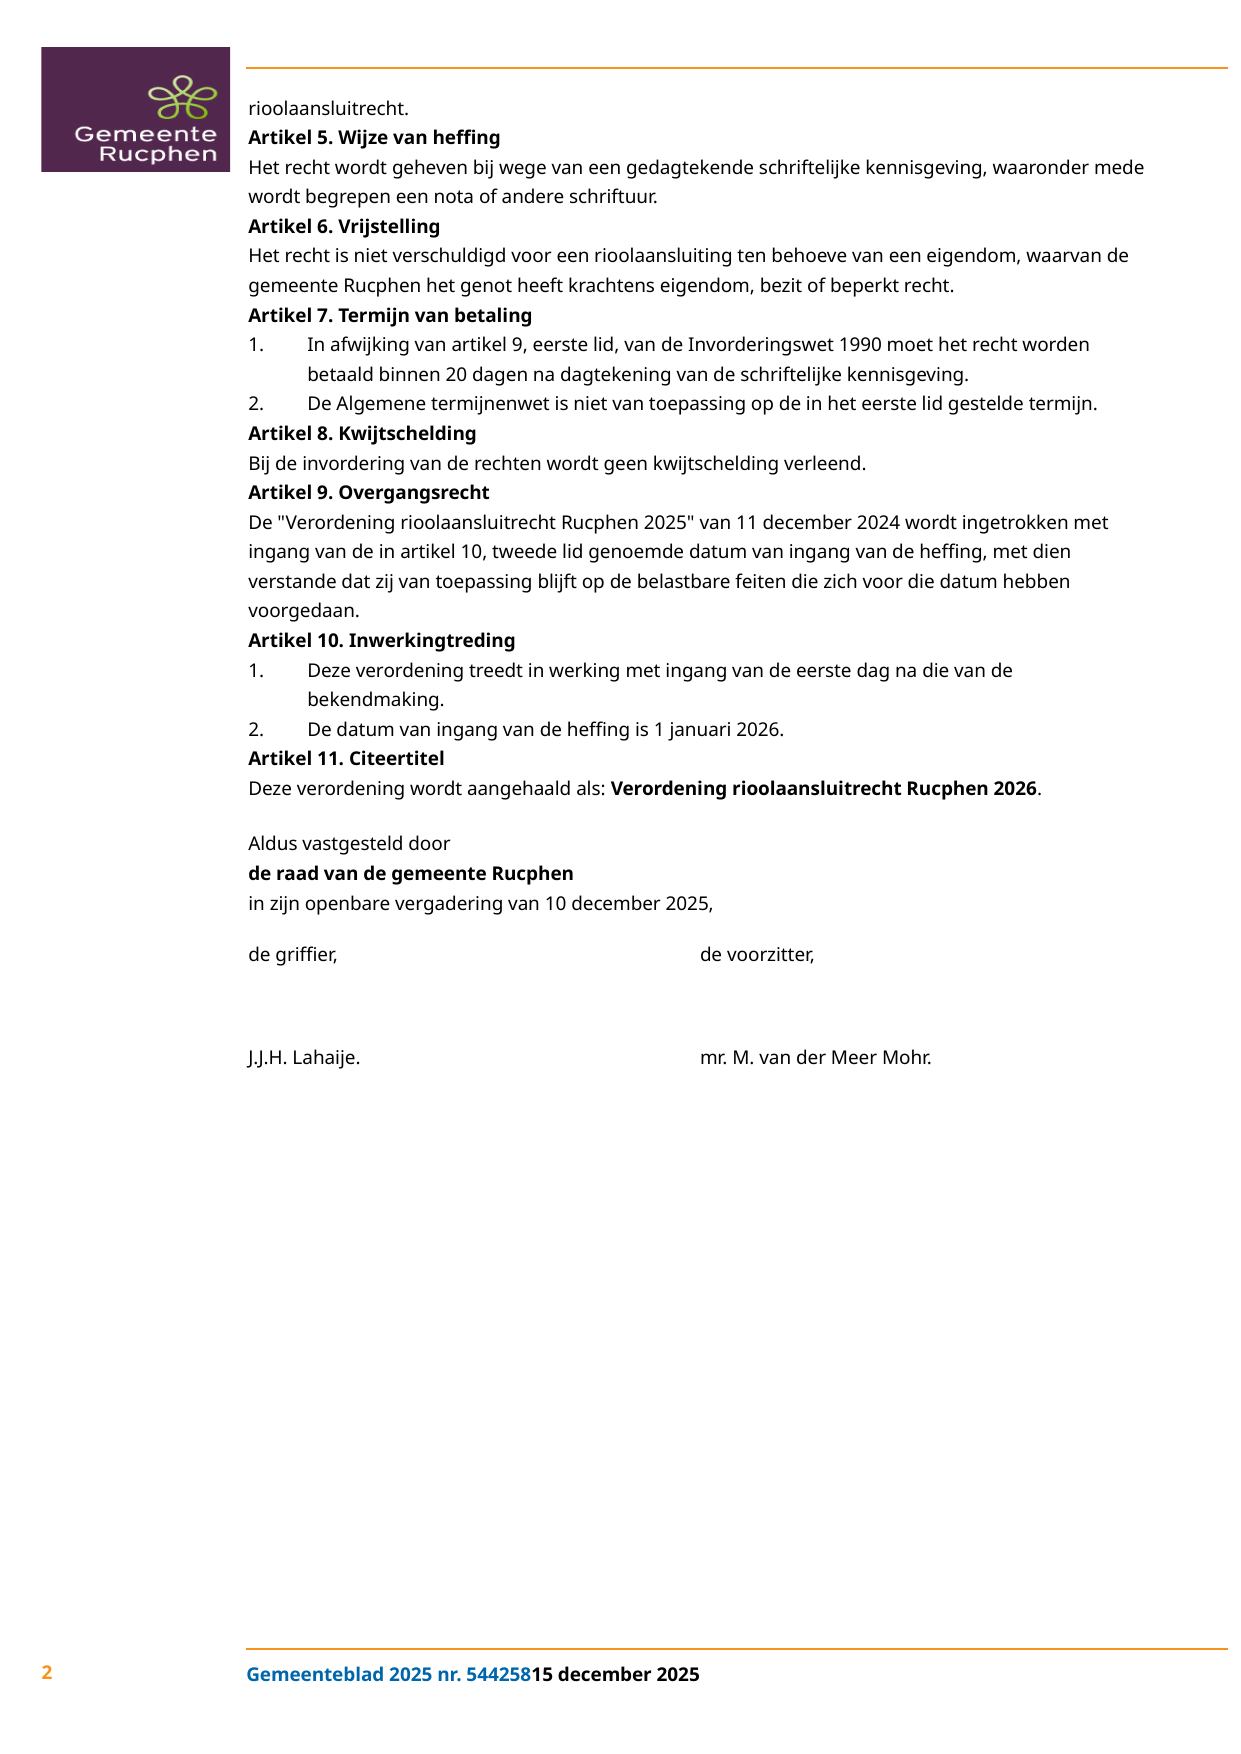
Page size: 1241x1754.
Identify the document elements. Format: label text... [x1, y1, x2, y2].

text Artikel 7. Termijn van betaling [248, 302, 1152, 328]
text Het recht wordt geheven bij wege van een gedagtekende schriftelijke kennisgeving, waaronder mede wordt begrepen een nota of andere schriftuur. [248, 154, 1152, 209]
text Artikel 5. Wijze van heffing [248, 124, 1152, 150]
text Artikel 10. Inwerkingtreding [248, 627, 1152, 653]
list De datum van ingang van de heffing is 1 januari 2026. [248, 716, 1152, 742]
table_cell de voorzitter, [700, 941, 1152, 967]
table_cell [248, 967, 1152, 993]
text rioolaansluitrecht. [248, 95, 1152, 121]
text De "Verordening rioolaansluitrecht Rucphen 2025" van 11 december 2024 wordt ingetrokken met ingang van de in artikel 10, tweede lid genoemde datum van ingang van de heffing, met dien verstande dat zij van toepassing blijft op de belastbare feiten die zich voor die datum hebben voorgedaan. [248, 509, 1152, 623]
text Het recht is niet verschuldigd voor een rioolaansluiting ten behoeve van een eigendom, waarvan de gemeente Rucphen het genot heeft krachtens eigendom, bezit of beperkt recht. [248, 243, 1152, 298]
table_cell mr. M. van der Meer Mohr. [700, 1044, 1152, 1070]
picture [41, 47, 231, 172]
table_cell [248, 1019, 1152, 1044]
list De Algemene termijnenwet is niet van toepassing op de in het eerste lid gestelde termijn. [248, 391, 1152, 416]
table_cell [248, 993, 1152, 1018]
table_cell [248, 916, 1152, 941]
text Artikel 6. Vrijstelling [248, 213, 1152, 239]
table_cell de griffier, [248, 941, 700, 967]
table_header Aldus vastgesteld door de raad van de gemeente Rucphen in zijn openbare vergadering van 10 december 2025, [248, 831, 1152, 916]
text Deze verordening wordt aangehaald als: Verordening rioolaansluitrecht Rucphen 2026. [248, 775, 1152, 801]
text Artikel 11. Citeertitel [248, 746, 1152, 771]
list Deze verordening treedt in werking met ingang van de eerste dag na die van de bekendmaking. [248, 657, 1152, 712]
list In afwijking van artikel 9, eerste lid, van de Invorderingswet 1990 moet het recht worden betaald binnen 20 dagen na dagtekening van de schriftelijke kennisgeving. [248, 331, 1152, 387]
text Artikel 8. Kwijtschelding [248, 420, 1152, 446]
text Artikel 9. Overgangsrecht [248, 479, 1152, 505]
text Bij de invordering van de rechten wordt geen kwijtschelding verleend. [248, 450, 1152, 476]
table_cell J.J.H. Lahaije. [248, 1044, 700, 1070]
